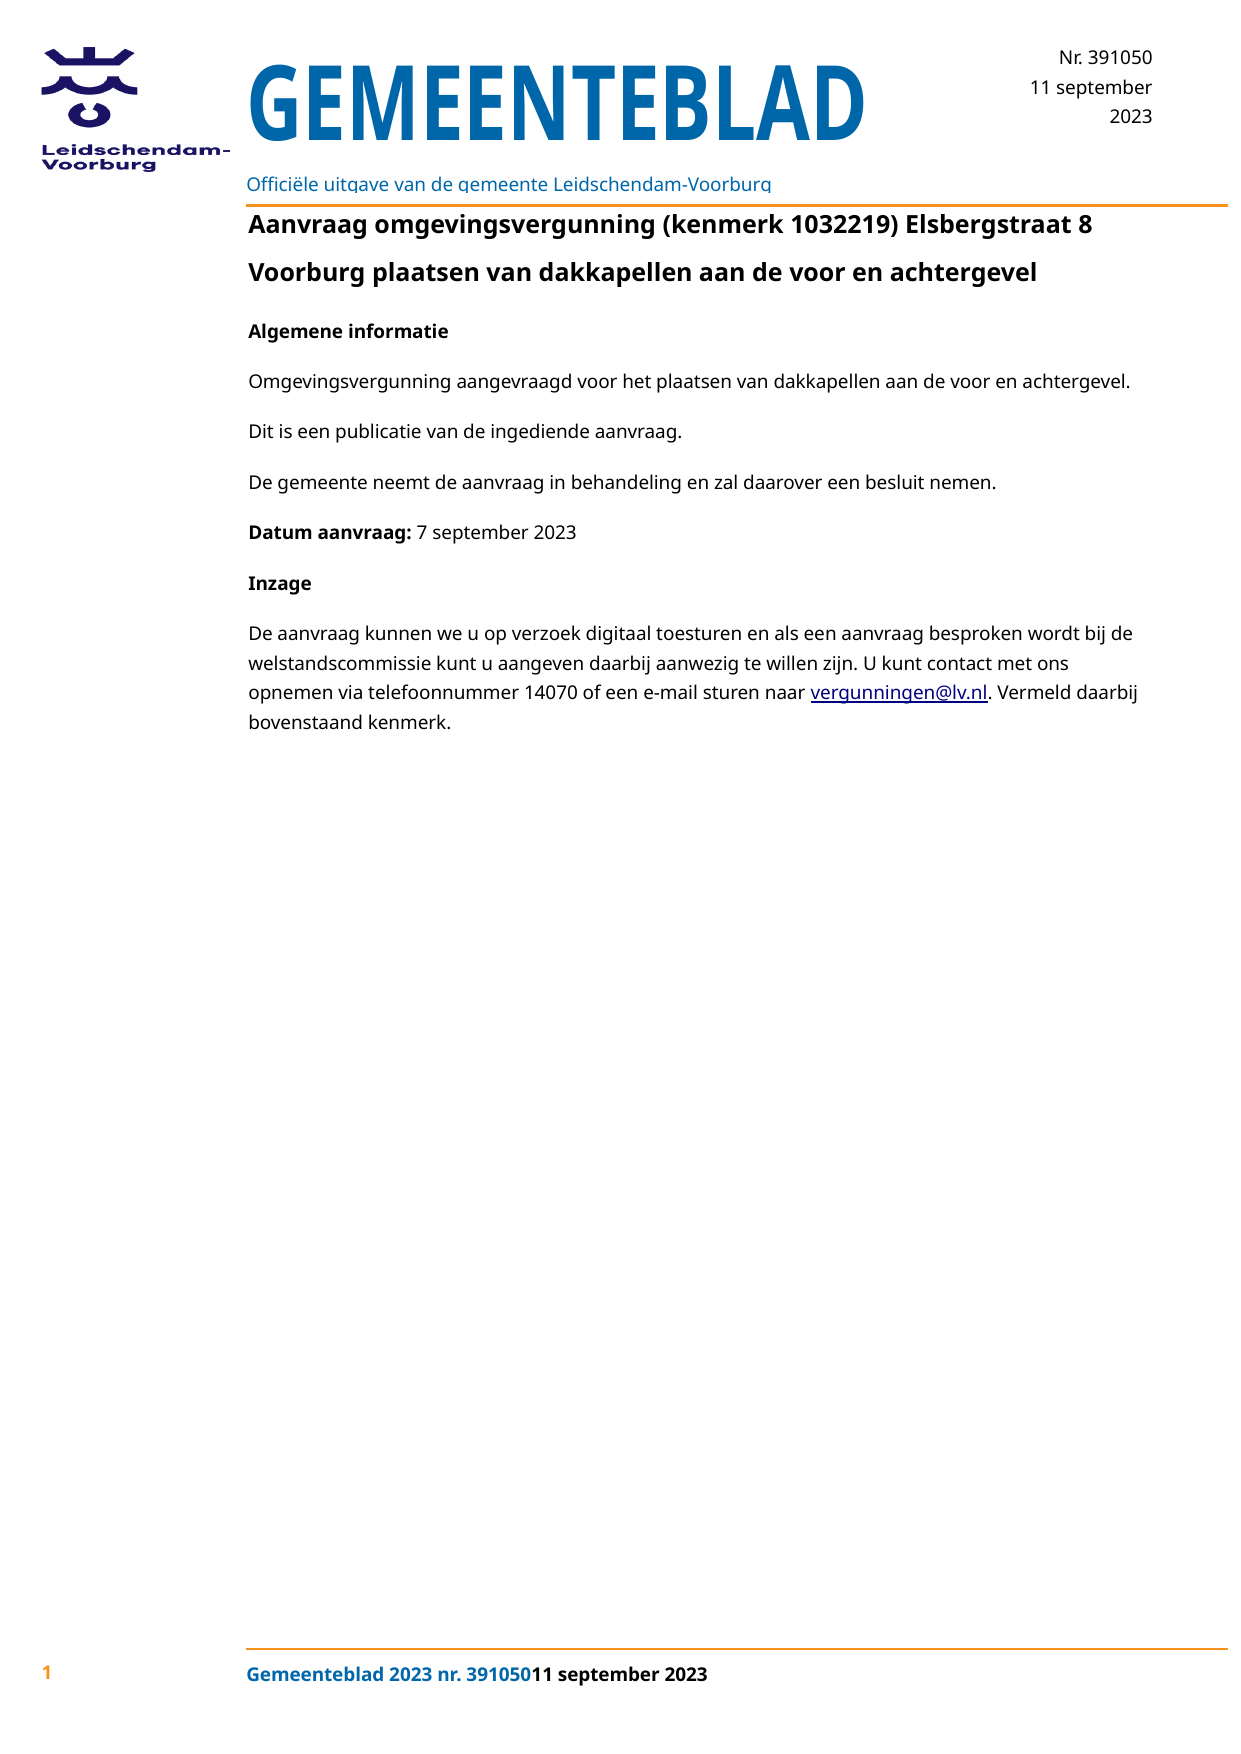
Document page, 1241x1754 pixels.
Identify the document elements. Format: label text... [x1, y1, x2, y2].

text Aanvraag omgevingsvergunning (kenmerk 1032219) Elsbergstraat 8 Voorburg plaatsen van dakkapellen aan de voor en achtergevel [248, 207, 1152, 288]
text De gemeente neemt de aanvraag in behandeling en zal daarover een besluit nemen. [248, 469, 1152, 495]
text Omgevingsvergunning aangevraagd voor het plaatsen van dakkapellen aan de voor en achtergevel. [248, 368, 1152, 394]
picture [41, 47, 231, 172]
text Inzage [248, 570, 1152, 596]
text Dit is een publicatie van de ingediende aanvraag. [248, 419, 1152, 444]
text Algemene informatie [248, 318, 1152, 344]
text Datum aanvraag: 7 september 2023 [248, 519, 1152, 545]
text De aanvraag kunnen we u op verzoek digitaal toesturen en als een aanvraag besproken wordt bij de welstandscommissie kunt u aangeven daarbij aanwezig te willen zijn. U kunt contact met ons opnemen via telefoonnummer 14070 of een e-mail sturen naar vergunningen@lv.nl. Vermeld daarbij bovenstaand kenmerk. [248, 620, 1152, 735]
